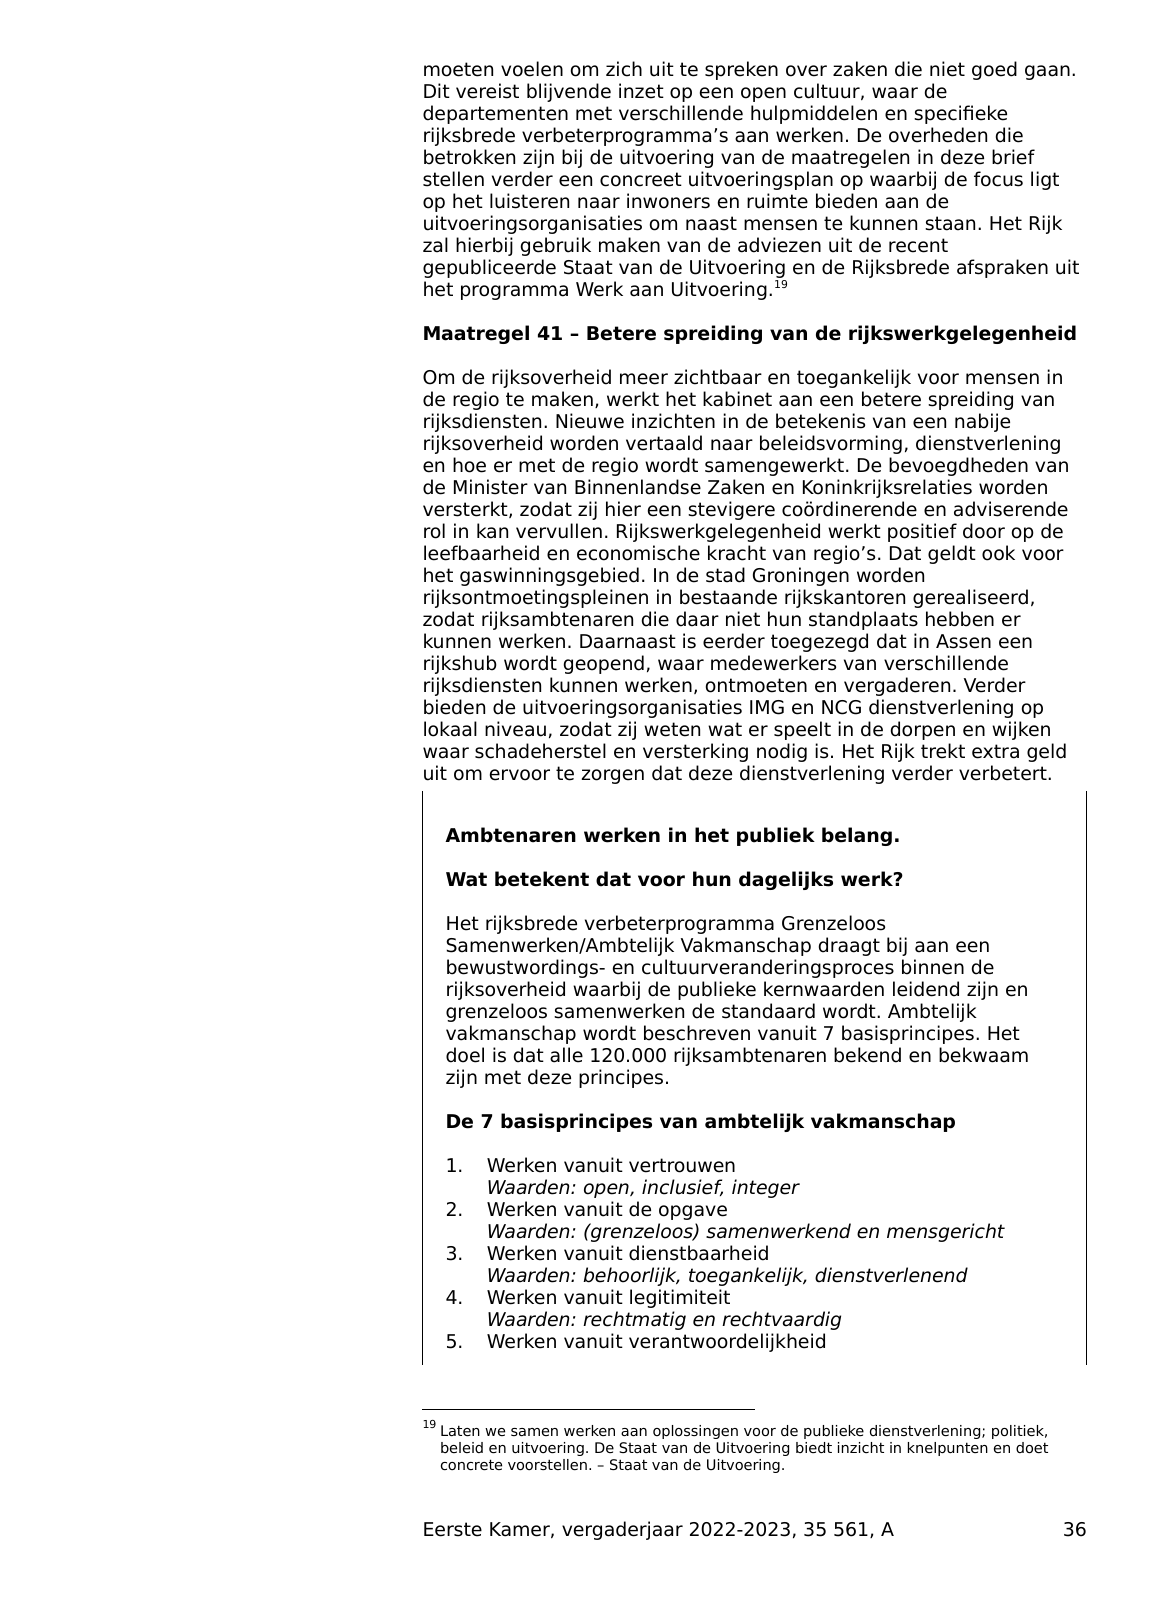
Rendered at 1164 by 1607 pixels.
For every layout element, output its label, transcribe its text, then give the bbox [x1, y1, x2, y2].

text Om de rijksoverheid meer zichtbaar en toegankelijk voor mensen in de regio te maken, werkt het kabinet aan een betere spreiding van rijksdiensten. Nieuwe inzichten in de betekenis van een nabije rijksoverheid worden vertaald naar beleidsvorming, dienstverlening en hoe er met de regio wordt samengewerkt. De bevoegdheden van de Minister van Binnenlandse Zaken en Koninkrijksrelaties worden versterkt, zodat zij hier een stevigere coördinerende en adviserende rol in kan vervullen. Rijkswerkgelegenheid werkt positief door op de leefbaarheid en economische kracht van regio’s. Dat geldt ook voor het gaswinningsgebied. In de stad Groningen worden rijksontmoetingspleinen in bestaande rijkskantoren gerealiseerd, zodat rijksambtenaren die daar niet hun standplaats hebben er kunnen werken. Daarnaast is eerder toegezegd dat in Assen een rijkshub wordt geopend, waar medewerkers van verschillende rijksdiensten kunnen werken, ontmoeten en vergaderen. Verder bieden de uitvoeringsorganisaties IMG en NCG dienstverlening op lokaal niveau, zodat zij weten wat er speelt in de dorpen en wijken waar schadeherstel en versterking nodig is. Het Rijk trekt extra geld uit om ervoor te zorgen dat deze dienstverlening verder verbetert. [422, 367, 1087, 785]
subtitle Maatregel 41 – Betere spreiding van de rijkswerkgelegenheid [422, 323, 1087, 345]
table_header Ambtenaren werken in het publiek belang. Wat betekent dat voor hun dagelijks werk? Het rijksbrede verbeterprogramma Grenzeloos Samenwerken/Ambtelijk Vakmanschap draagt bij aan een bewustwordings- en cultuurveranderingsproces binnen de rijksoverheid waarbij de publieke kernwaarden leidend zijn en grenzeloos samenwerken de standaard wordt. Ambtelijk vakmanschap wordt beschreven vanuit 7 basisprincipes. Het doel is dat alle 120.000 rijksambtenaren bekend en bekwaam zijn met deze principes. De 7 basisprincipes van ambtelijk vakmanschap 1. Werken vanuit vertrouwen Waarden: open, inclusief, integer 2. Werken vanuit de opgave Waarden: (grenzeloos) samenwerkend en mensgericht 3. Werken vanuit dienstbaarheid Waarden: behoorlijk, toegankelijk, dienstverlenend 4. Werken vanuit legitimiteit Waarden: rechtmatig en rechtvaardig 5. Werken vanuit verantwoordelijkheid [423, 791, 1086, 1365]
text moeten voelen om zich uit te spreken over zaken die niet goed gaan. Dit vereist blijvende inzet op een open cultuur, waar de departementen met verschillende hulpmiddelen en specifieke rijksbrede verbeterprogramma’s aan werken. De overheden die betrokken zijn bij de uitvoering van de maatregelen in deze brief stellen verder een concreet uitvoeringsplan op waarbij de focus ligt op het luisteren naar inwoners en ruimte bieden aan de uitvoeringsorganisaties om naast mensen te kunnen staan. Het Rijk zal hierbij gebruik maken van de adviezen uit de recent gepubliceerde Staat van de Uitvoering en de Rijksbrede afspraken uit het programma Werk aan Uitvoering. [422, 59, 1087, 301]
text Laten we samen werken aan oplossingen voor de publieke dienstverlening; politiek, beleid en uitvoering. De Staat van de Uitvoering biedt inzicht in knelpunten en doet concrete voorstellen. – Staat van de Uitvoering. [422, 1418, 1087, 1474]
